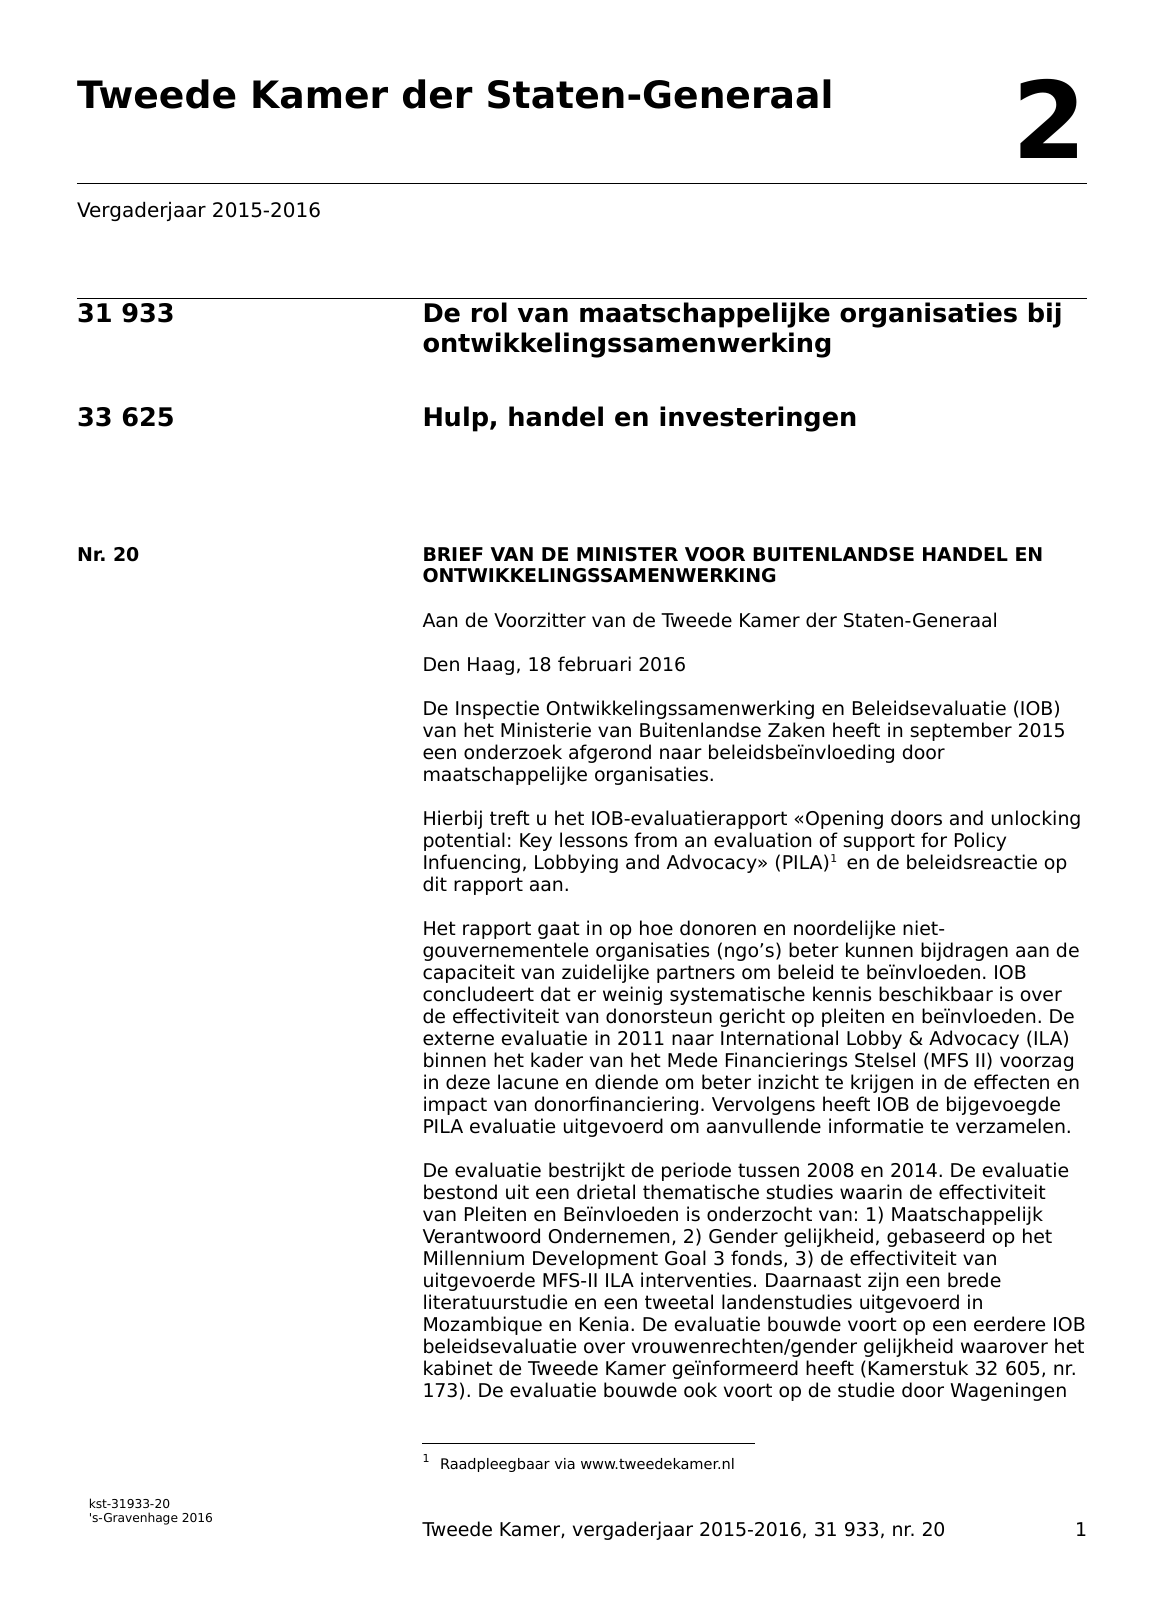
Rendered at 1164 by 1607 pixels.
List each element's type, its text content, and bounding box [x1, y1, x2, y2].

text Aan de Voorzitter van de Tweede Kamer der Staten-Generaal [422, 609, 1087, 632]
table_header Tweede Kamer der Staten-Generaal [77, 59, 886, 183]
text Raadpleegbaar via www.tweedekamer.nl [422, 1452, 1087, 1474]
text 's-Gravenhage 2016 [88, 1511, 323, 1525]
text De Inspectie Ontwikkelingssamenwerking en Beleidsevaluatie (IOB) van het Ministerie van Buitenlandse Zaken heeft in september 2015 een onderzoek afgerond naar beleidsbeïnvloeding door maatschappelijke organisaties. [422, 698, 1087, 786]
text Den Haag, 18 februari 2016 [422, 654, 1087, 676]
text kst-31933-20 [88, 1497, 323, 1511]
text Hierbij treft u het IOB-evaluatierapport «Opening doors and unlocking potential: Key lessons from an evaluation of support for Policy Infuencing, Lobbying and Advocacy» (PILA) en de beleidsreactie op dit rapport aan. [422, 808, 1087, 896]
subtitle 33 625 Hulp, handel en investeringen [77, 403, 1087, 432]
subtitle 31 933 De rol van maatschappelijke organisaties bij ontwikkelingssamenwerking [77, 299, 1087, 358]
table_cell Vergaderjaar 2015-2016 [77, 184, 1087, 298]
text Het rapport gaat in op hoe donoren en noordelijke niet-gouvernementele organisaties (ngo’s) beter kunnen bijdragen aan de capaciteit van zuidelijke partners om beleid te beïnvloeden. IOB concludeert dat er weinig systematische kennis beschikbaar is over de effectiviteit van donorsteun gericht op pleiten en beïnvloeden. De externe evaluatie in 2011 naar International Lobby & Advocacy (ILA) binnen het kader van het Mede Financierings Stelsel (MFS II) voorzag in deze lacune en diende om beter inzicht te krijgen in de effecten en impact van donorfinanciering. Vervolgens heeft IOB de bijgevoegde PILA evaluatie uitgevoerd om aanvullende informatie te verzamelen. [422, 918, 1087, 1138]
table_header 2 [886, 59, 1087, 183]
text De evaluatie bestrijkt de periode tussen 2008 en 2014. De evaluatie bestond uit een drietal thematische studies waarin de effectiviteit van Pleiten en Beïnvloeden is onderzocht van: 1) Maatschappelijk Verantwoord Ondernemen, 2) Gender gelijkheid, gebaseerd op het Millennium Development Goal 3 fonds, 3) de effectiviteit van uitgevoerde MFS-II ILA interventies. Daarnaast zijn een brede literatuurstudie en een tweetal landenstudies uitgevoerd in Mozambique en Kenia. De evaluatie bouwde voort op een eerdere IOB beleidsevaluatie over vrouwenrechten/gender gelijkheid waarover het kabinet de Tweede Kamer geïnformeerd heeft (Kamerstuk 32 605, nr. 173). De evaluatie bouwde ook voort op de studie door Wageningen [422, 1160, 1087, 1402]
subtitle Nr. 20 BRIEF VAN DE MINISTER VOOR BUITENLANDSE HANDEL EN ONTWIKKELINGSSAMENWERKING [77, 543, 1087, 587]
